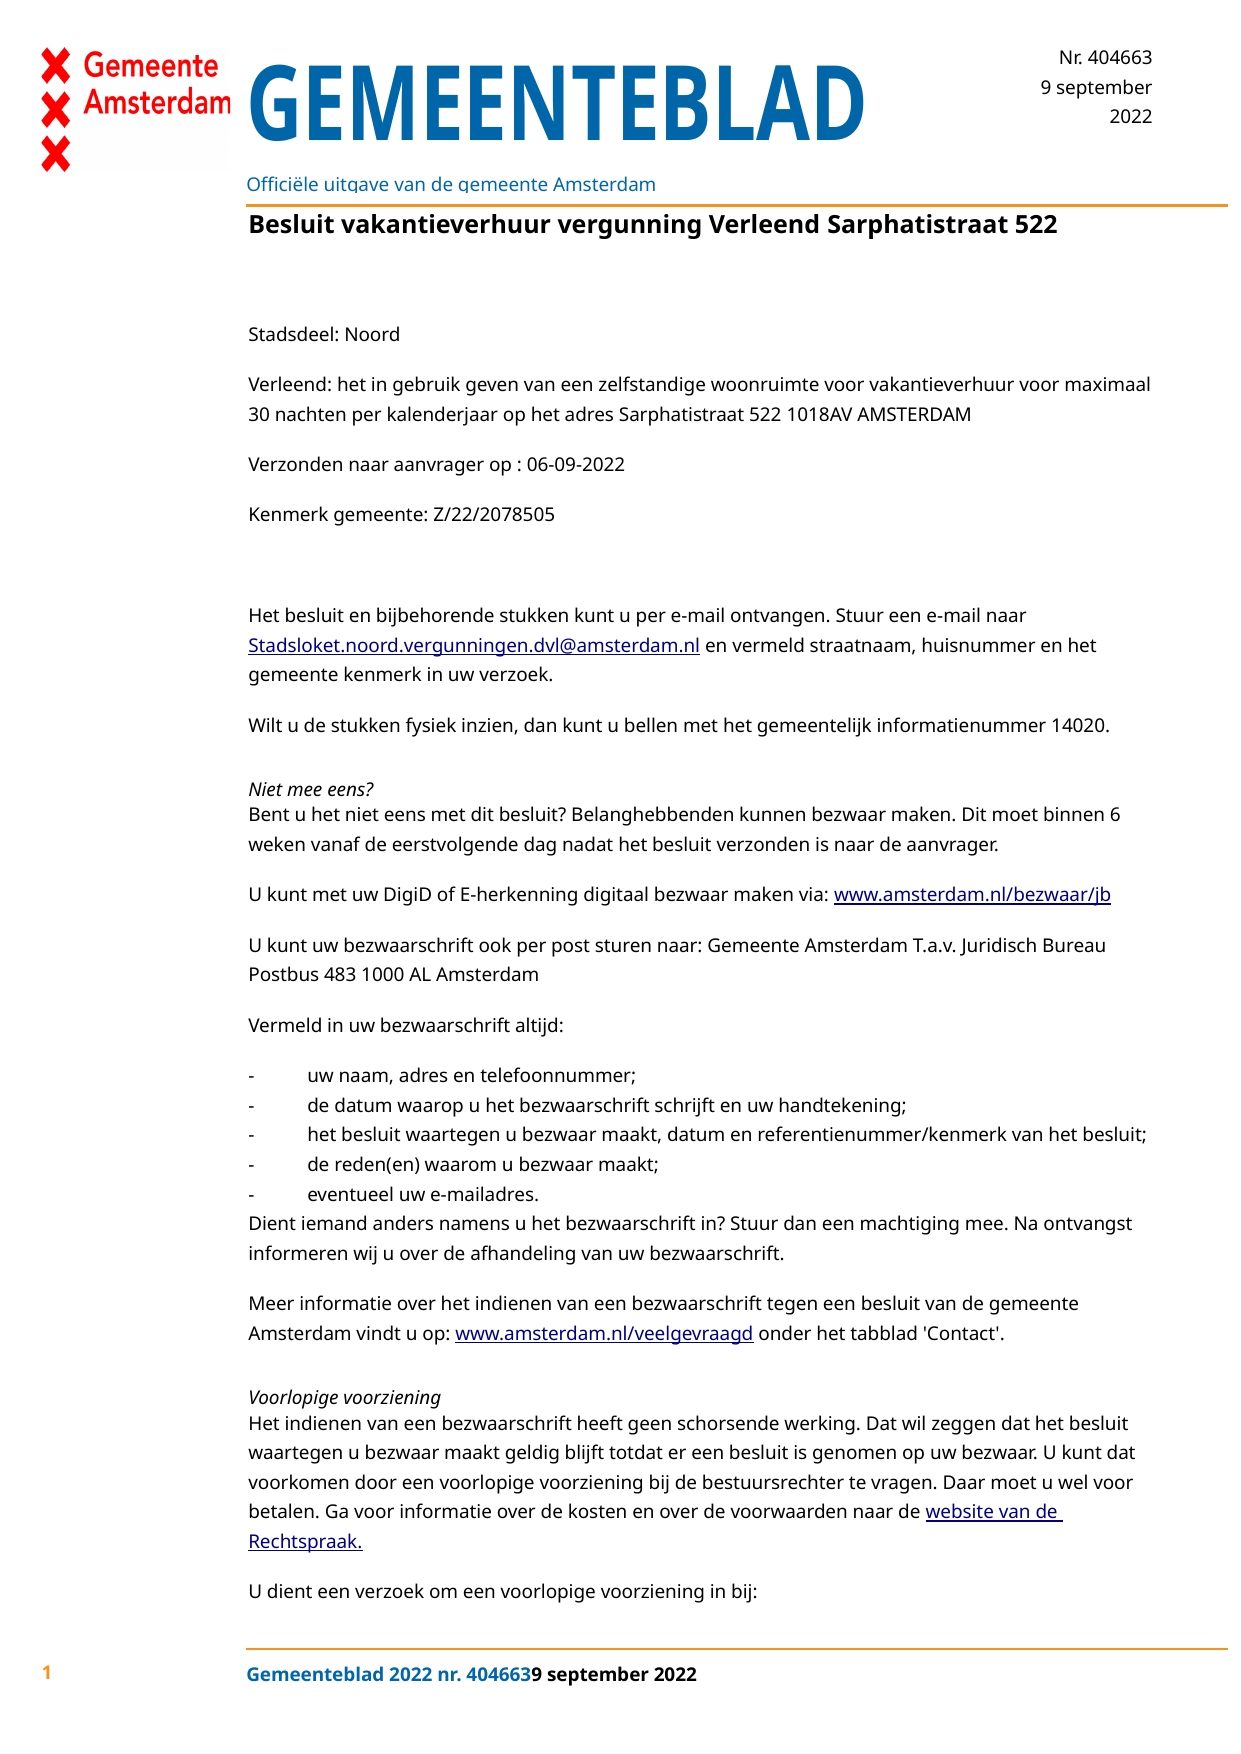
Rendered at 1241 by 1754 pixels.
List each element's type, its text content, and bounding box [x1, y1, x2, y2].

picture [41, 47, 231, 172]
list uw naam, adres en telefoonnummer; [248, 1062, 1152, 1088]
text Voorlopige voorziening [248, 1384, 1152, 1410]
text U dient een verzoek om een voorlopige voorziening in bij: [248, 1578, 1152, 1604]
text Vermeld in uw bezwaarschrift altijd: [248, 1012, 1152, 1038]
text Stadsdeel: Noord [248, 321, 1152, 346]
text Besluit vakantieverhuur vergunning Verleend Sarphatistraat 522 [248, 207, 1152, 241]
text Meer informatie over het indienen van een bezwaarschrift tegen een besluit van de gemeente Amsterdam vindt u op: www.amsterdam.nl/veelgevraagd onder het tabblad 'Contact'. [248, 1290, 1152, 1346]
list het besluit waartegen u bezwaar maakt, datum en referentienummer/kenmerk van het besluit; [248, 1122, 1152, 1147]
text Dient iemand anders namens u het bezwaarschrift in? Stuur dan een machtiging mee. Na ontvangst informeren wij u over de afhandeling van uw bezwaarschrift. [248, 1210, 1152, 1266]
text Niet mee eens? [248, 776, 1152, 802]
text Verleend: het in gebruik geven van een zelfstandige woonruimte voor vakantieverhuur voor maximaal 30 nachten per kalenderjaar op het adres Sarphatistraat 522 1018AV AMSTERDAM [248, 371, 1152, 426]
list eventueel uw e-mailadres. [248, 1181, 1152, 1207]
text Wilt u de stukken fysiek inzien, dan kunt u bellen met het gemeentelijk informatienummer 14020. [248, 712, 1152, 738]
list de datum waarop u het bezwaarschrift schrijft en uw handtekening; [248, 1092, 1152, 1118]
text Kenmerk gemeente: Z/22/2078505 [248, 502, 1152, 527]
text Bent u het niet eens met dit besluit? Belanghebbenden kunnen bezwaar maken. Dit moet binnen 6 weken vanaf de eerstvolgende dag nadat het besluit verzonden is naar de aanvrager. [248, 802, 1152, 857]
text U kunt uw bezwaarschrift ook per post sturen naar: Gemeente Amsterdam T.a.v. Juridisch Bureau Postbus 483 1000 AL Amsterdam [248, 932, 1152, 987]
text U kunt met uw DigiD of E-herkenning digitaal bezwaar maken via: www.amsterdam.nl/bezwaar/jb [248, 882, 1152, 907]
text Het indienen van een bezwaarschrift heeft geen schorsende werking. Dat wil zeggen dat het besluit waartegen u bezwaar maakt geldig blijft totdat er een besluit is genomen op uw bezwaar. U kunt dat voorkomen door een voorlopige voorziening bij de bestuursrechter te vragen. Daar moet u wel voor betalen. Ga voor informatie over de kosten en over de voorwaarden naar de website van de Rechtspraak. [248, 1410, 1152, 1554]
text Het besluit en bijbehorende stukken kunt u per e-mail ontvangen. Stuur een e-mail naar Stadsloket.noord.vergunningen.dvl@amsterdam.nl en vermeld straatnaam, huisnummer en het gemeente kenmerk in uw verzoek. [248, 602, 1152, 687]
text Verzonden naar aanvrager op : 06-09-2022 [248, 451, 1152, 477]
list de reden(en) waarom u bezwaar maakt; [248, 1151, 1152, 1177]
